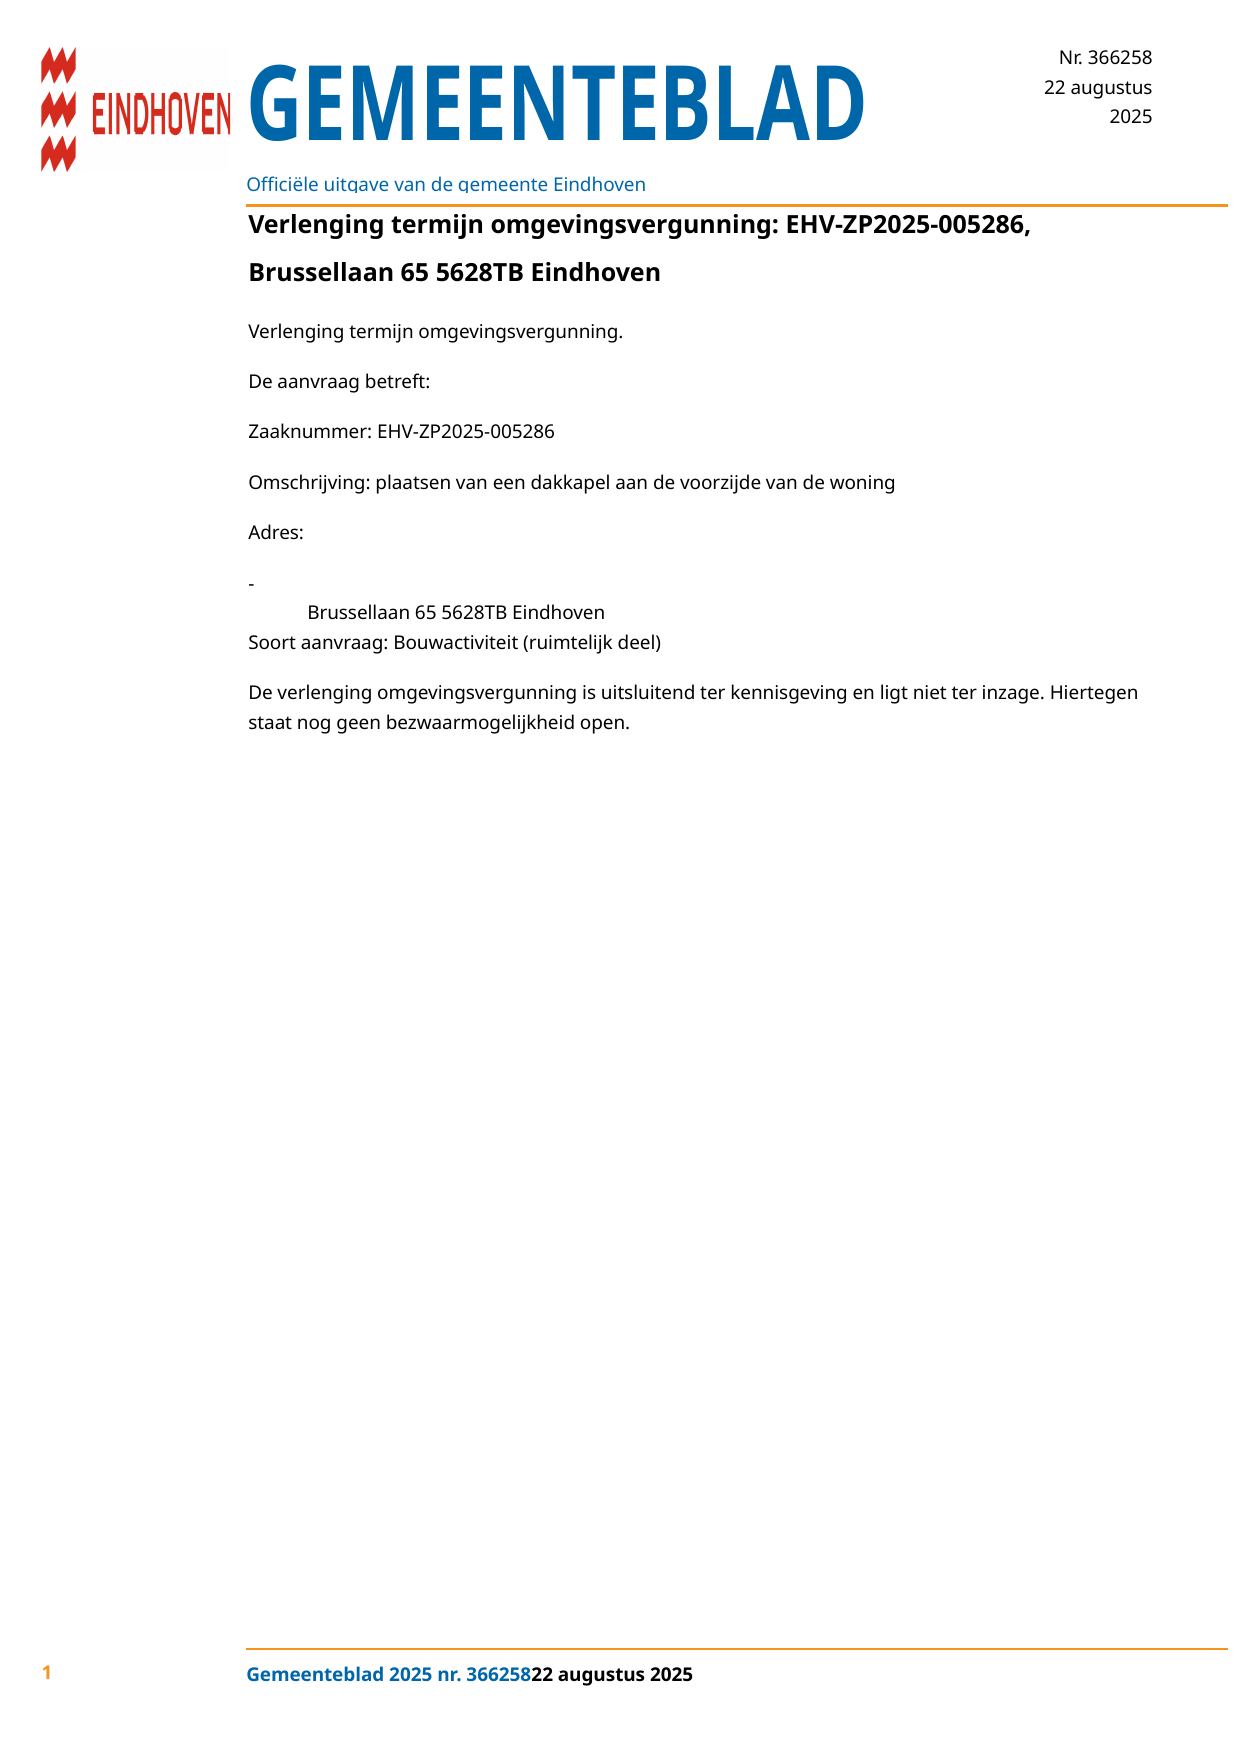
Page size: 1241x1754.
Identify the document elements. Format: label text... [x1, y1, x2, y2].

text Soort aanvraag: Bouwactiviteit (ruimtelijk deel) [248, 629, 1152, 655]
text Verlenging termijn omgevingsvergunning: EHV-ZP2025-005286, Brussellaan 65 5628TB Eindhoven [248, 207, 1152, 288]
text De aanvraag betreft: [248, 368, 1152, 394]
text Omschrijving: plaatsen van een dakkapel aan de voorzijde van de woning [248, 469, 1152, 495]
text Verlenging termijn omgevingsvergunning. [248, 318, 1152, 344]
text Zaaknummer: EHV-ZP2025-005286 [248, 419, 1152, 444]
text De verlenging omgevingsvergunning is uitsluitend ter kennisgeving en ligt niet ter inzage. Hiertegen staat nog geen bezwaarmogelijkheid open. [248, 679, 1152, 735]
list Brussellaan 65 5628TB Eindhoven [248, 599, 1152, 625]
text Adres: [248, 519, 1152, 545]
picture [41, 47, 231, 172]
